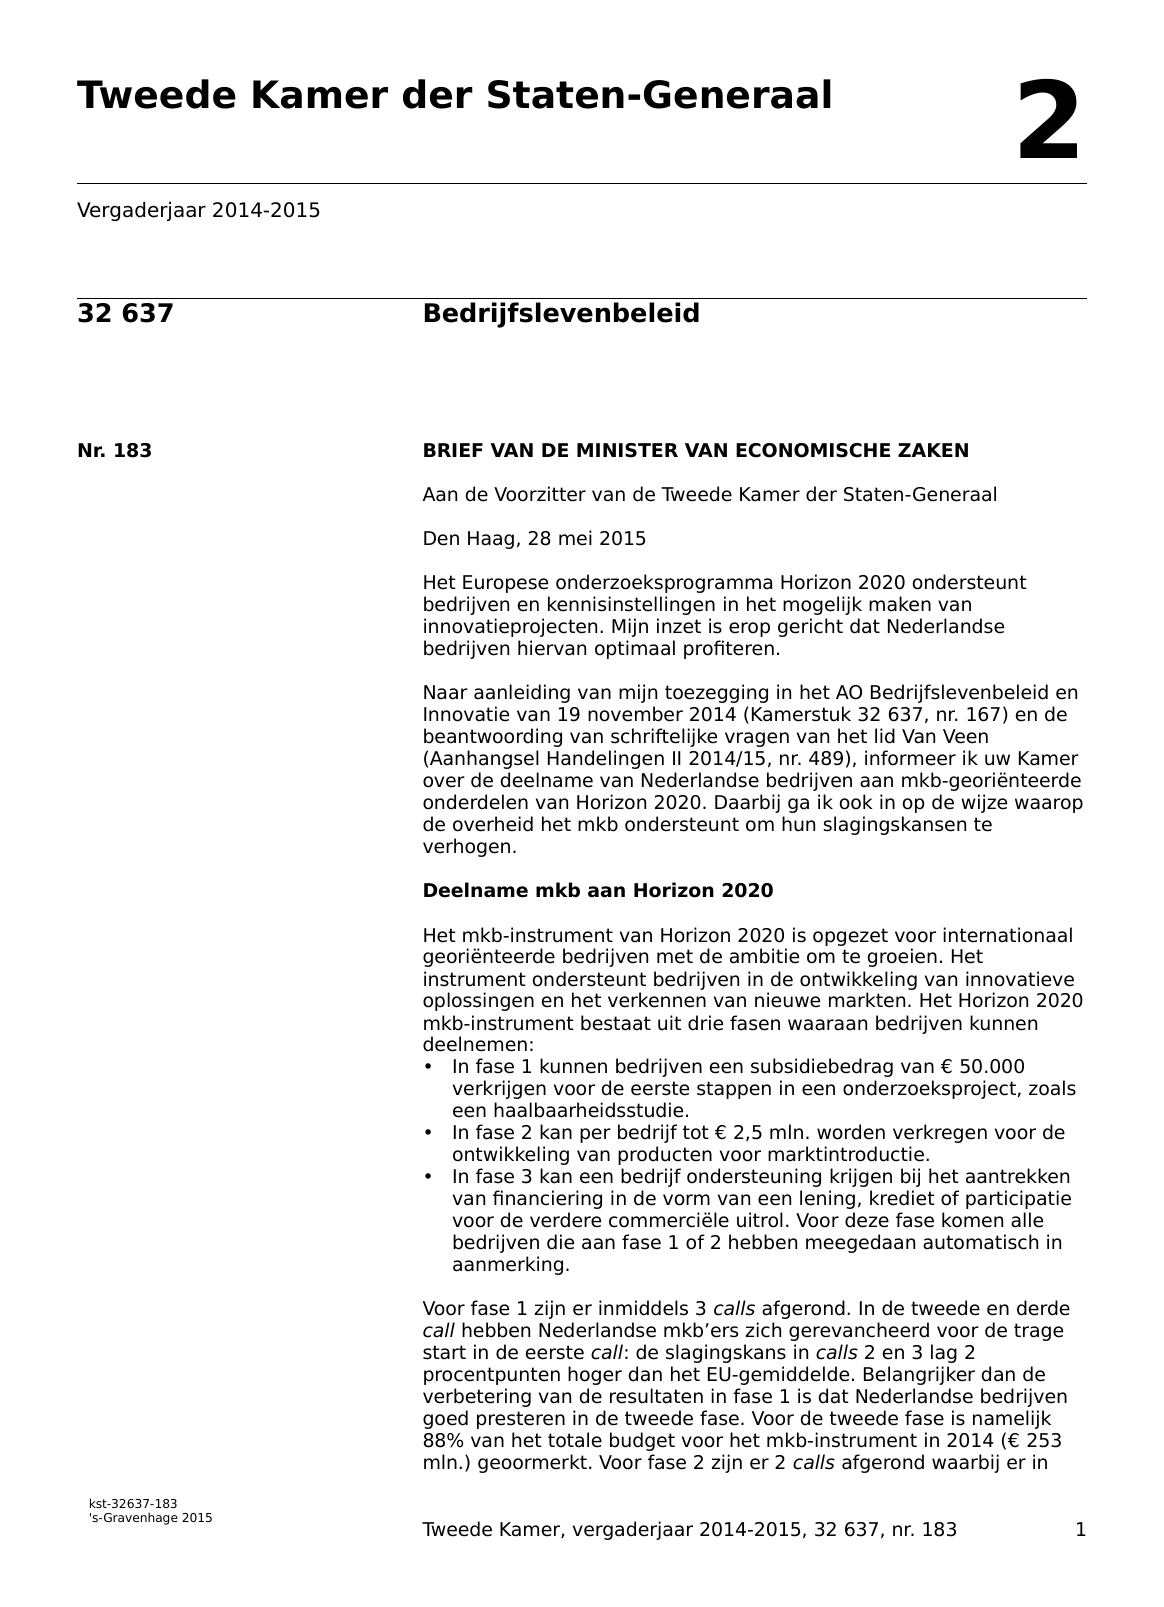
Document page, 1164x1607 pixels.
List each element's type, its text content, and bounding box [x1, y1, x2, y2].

text Het mkb-instrument van Horizon 2020 is opgezet voor internationaal georiënteerde bedrijven met de ambitie om te groeien. Het instrument ondersteunt bedrijven in de ontwikkeling van innovatieve oplossingen en het verkennen van nieuwe markten. Het Horizon 2020 mkb-instrument bestaat uit drie fasen waaraan bedrijven kunnen deelnemen: [422, 924, 1087, 1056]
text • In fase 1 kunnen bedrijven een subsidiebedrag van € 50.000 verkrijgen voor de eerste stappen in een onderzoeksproject, zoals een haalbaarheidsstudie. [422, 1056, 1087, 1122]
text kst-32637-183 [88, 1497, 323, 1511]
subtitle 32 637 Bedrijfslevenbeleid [77, 299, 1087, 329]
text Aan de Voorzitter van de Tweede Kamer der Staten-Generaal [422, 484, 1087, 506]
table_header 2 [886, 59, 1087, 183]
table_cell Vergaderjaar 2014-2015 [77, 184, 1087, 298]
text Het Europese onderzoeksprogramma Horizon 2020 ondersteunt bedrijven en kennisinstellingen in het mogelijk maken van innovatieprojecten. Mijn inzet is erop gericht dat Nederlandse bedrijven hiervan optimaal profiteren. [422, 572, 1087, 660]
table_header Tweede Kamer der Staten-Generaal [77, 59, 886, 183]
text 's-Gravenhage 2015 [88, 1511, 323, 1525]
subtitle Nr. 183 BRIEF VAN DE MINISTER VAN ECONOMISCHE ZAKEN [77, 440, 1087, 462]
text Den Haag, 28 mei 2015 [422, 528, 1087, 550]
text Voor fase 1 zijn er inmiddels 3 calls afgerond. In de tweede en derde call hebben Nederlandse mkb’ers zich gerevancheerd voor de trage start in de eerste call: de slagingskans in calls 2 en 3 lag 2 procentpunten hoger dan het EU-gemiddelde. Belangrijker dan de verbetering van de resultaten in fase 1 is dat Nederlandse bedrijven goed presteren in de tweede fase. Voor de tweede fase is namelijk 88% van het totale budget voor het mkb-instrument in 2014 (€ 253 mln.) geoormerkt. Voor fase 2 zijn er 2 calls afgerond waarbij er in [422, 1298, 1087, 1474]
subtitle Deelname mkb aan Horizon 2020 [422, 880, 1087, 902]
text • In fase 3 kan een bedrijf ondersteuning krijgen bij het aantrekken van financiering in de vorm van een lening, krediet of participatie voor de verdere commerciële uitrol. Voor deze fase komen alle bedrijven die aan fase 1 of 2 hebben meegedaan automatisch in aanmerking. [422, 1166, 1087, 1276]
text • In fase 2 kan per bedrijf tot € 2,5 mln. worden verkregen voor de ontwikkeling van producten voor marktintroductie. [422, 1122, 1087, 1166]
text Naar aanleiding van mijn toezegging in het AO Bedrijfslevenbeleid en Innovatie van 19 november 2014 (Kamerstuk 32 637, nr. 167) en de beantwoording van schriftelijke vragen van het lid Van Veen (Aanhangsel Handelingen II 2014/15, nr. 489), informeer ik uw Kamer over de deelname van Nederlandse bedrijven aan mkb-georiënteerde onderdelen van Horizon 2020. Daarbij ga ik ook in op de wijze waarop de overheid het mkb ondersteunt om hun slagingskansen te verhogen. [422, 682, 1087, 858]
